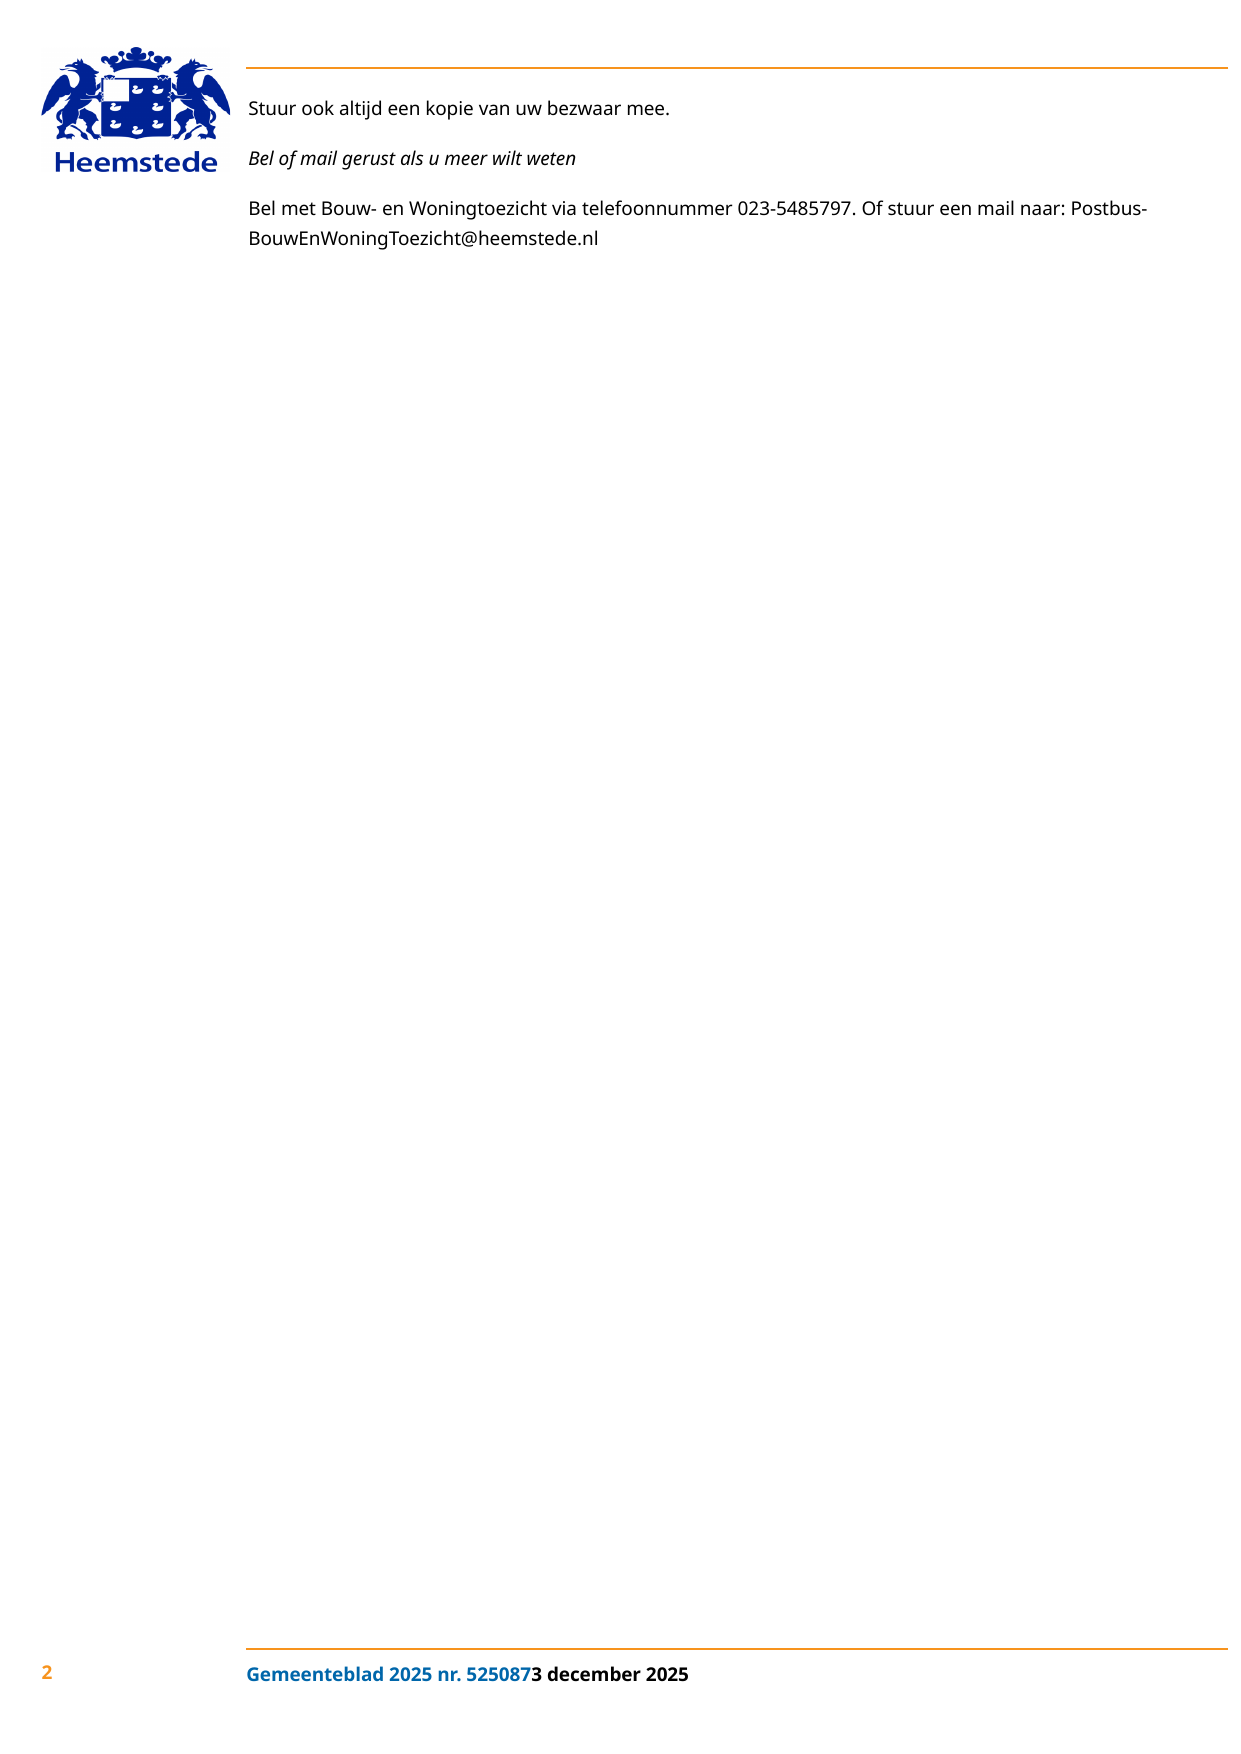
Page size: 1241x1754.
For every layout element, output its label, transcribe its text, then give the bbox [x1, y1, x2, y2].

text Stuur ook altijd een kopie van uw bezwaar mee. [248, 95, 1152, 121]
text Bel met Bouw- en Woningtoezicht via telefoonnummer 023-5485797. Of stuur een mail naar: Postbus-BouwEnWoningToezicht@heemstede.nl [248, 196, 1152, 251]
picture [41, 47, 231, 172]
text Bel of mail gerust als u meer wilt weten [248, 145, 1152, 171]
